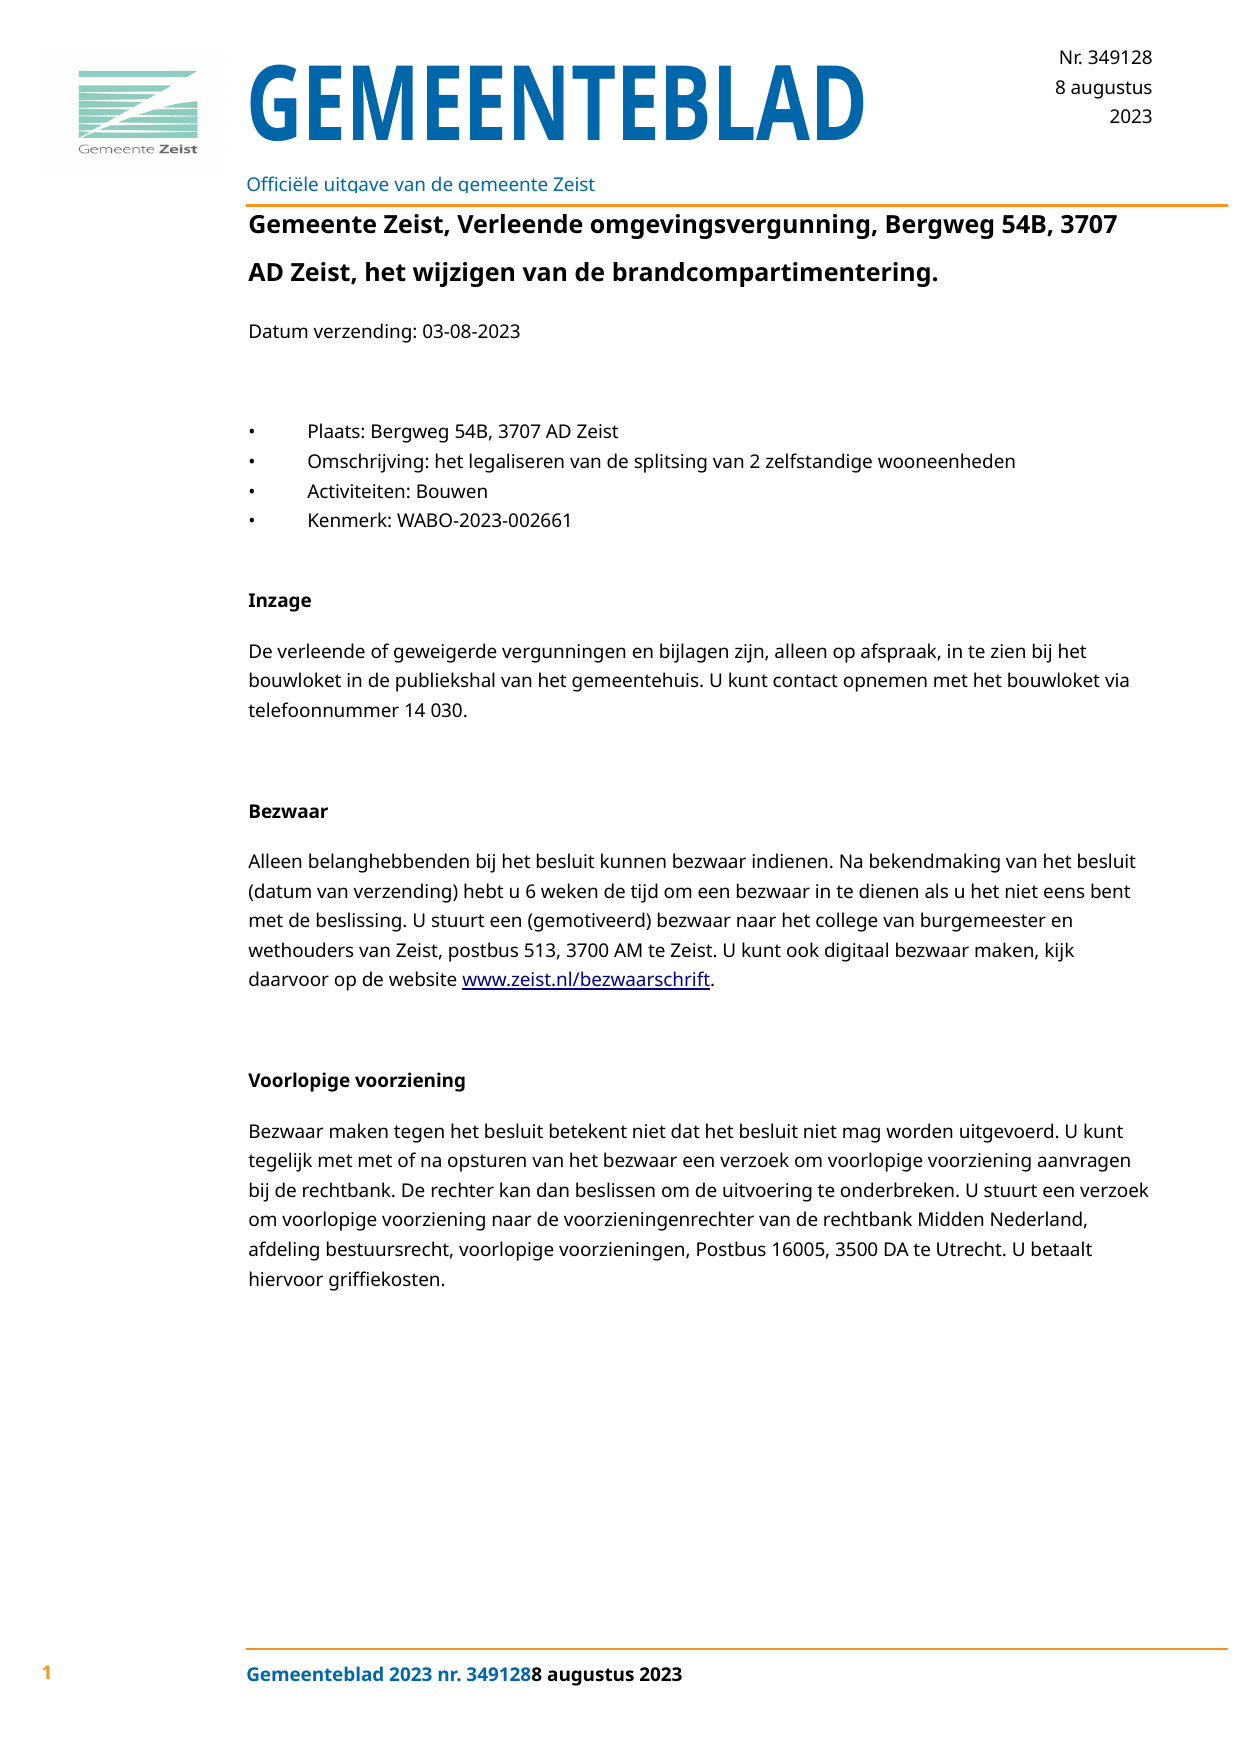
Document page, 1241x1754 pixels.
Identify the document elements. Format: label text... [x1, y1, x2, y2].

picture [41, 47, 231, 172]
text De verleende of geweigerde vergunningen en bijlagen zijn, alleen op afspraak, in te zien bij het bouwloket in de publiekshal van het gemeentehuis. U kunt contact opnemen met het bouwloket via telefoonnummer 14 030. [248, 638, 1152, 723]
text Gemeente Zeist, Verleende omgevingsvergunning, Bergweg 54B, 3707 AD Zeist, het wijzigen van de brandcompartimentering. [248, 207, 1152, 288]
text Bezwaar [248, 798, 1152, 824]
text Bezwaar maken tegen het besluit betekent niet dat het besluit niet mag worden uitgevoerd. U kunt tegelijk met met of na opsturen van het bezwaar een verzoek om voorlopige voorziening aanvragen bij de rechtbank. De rechter kan dan beslissen om de uitvoering te onderbreken. U stuurt een verzoek om voorlopige voorziening naar de voorzieningenrechter van de rechtbank Midden Nederland, afdeling bestuursrecht, voorlopige voorzieningen, Postbus 16005, 3500 DA te Utrecht. U betaalt hiervoor griffiekosten. [248, 1118, 1152, 1292]
text Datum verzending: 03-08-2023 [248, 318, 1152, 344]
list Kenmerk: WABO-2023-002661 [248, 507, 1152, 533]
text Inzage [248, 587, 1152, 613]
list Plaats: Bergweg 54B, 3707 AD Zeist [248, 419, 1152, 444]
list Activiteiten: Bouwen [248, 478, 1152, 504]
text Voorlopige voorziening [248, 1067, 1152, 1093]
list Omschrijving: het legaliseren van de splitsing van 2 zelfstandige wooneenheden [248, 448, 1152, 474]
text Alleen belanghebbenden bij het besluit kunnen bezwaar indienen. Na bekendmaking van het besluit (datum van verzending) hebt u 6 weken de tijd om een bezwaar in te dienen als u het niet eens bent met de beslissing. U stuurt een (gemotiveerd) bezwaar naar het college van burgemeester en wethouders van Zeist, postbus 513, 3700 AM te Zeist. U kunt ook digitaal bezwaar maken, kijk daarvoor op de website www.zeist.nl/bezwaarschrift. [248, 848, 1152, 992]
